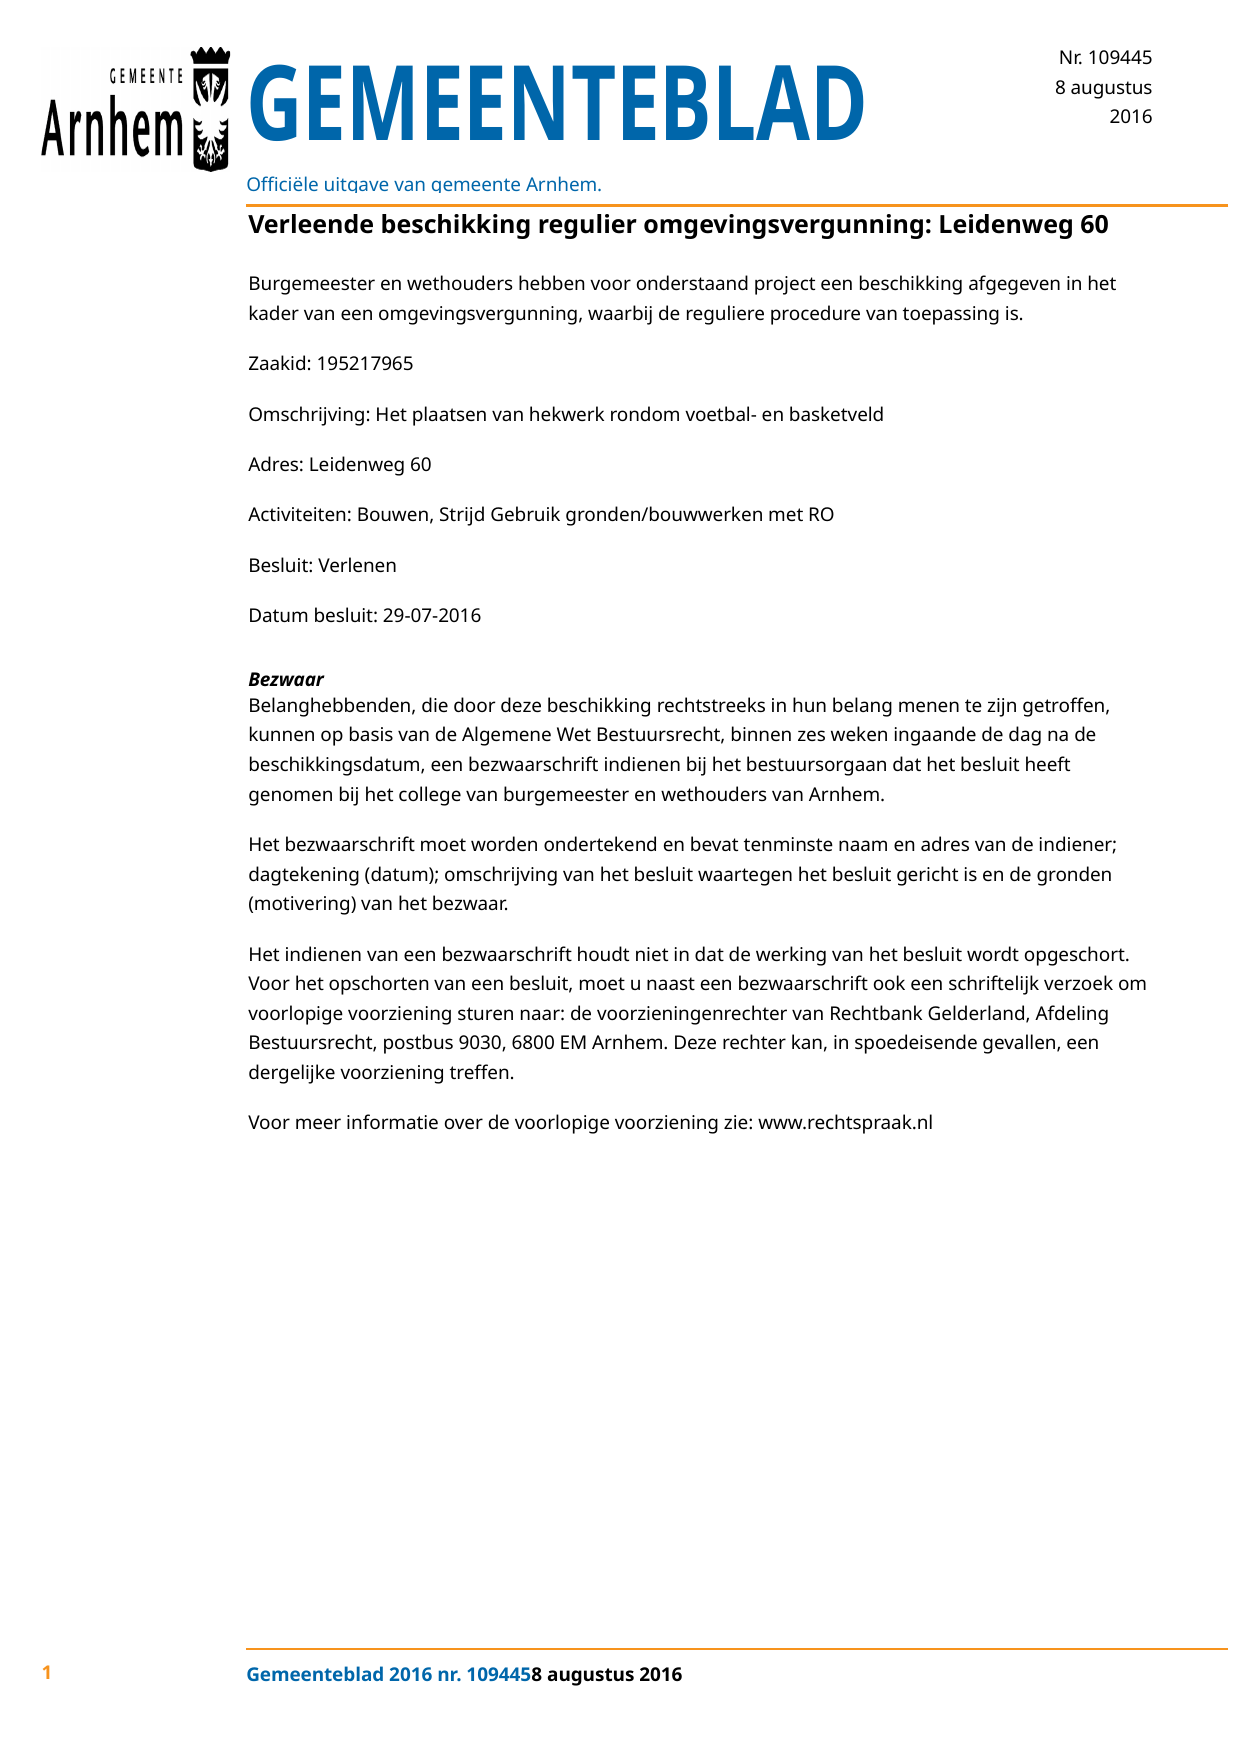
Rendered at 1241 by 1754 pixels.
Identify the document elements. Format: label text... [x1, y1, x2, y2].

text Bezwaar [248, 666, 1152, 692]
text Het bezwaarschrift moet worden ondertekend en bevat tenminste naam en adres van de indiener; dagtekening (datum); omschrijving van het besluit waartegen het besluit gericht is en de gronden (motivering) van het bezwaar. [248, 831, 1152, 916]
text Omschrijving: Het plaatsen van hekwerk rondom voetbal- en basketveld [248, 401, 1152, 426]
text Het indienen van een bezwaarschrift houdt niet in dat de werking van het besluit wordt opgeschort. Voor het opschorten van een besluit, moet u naast een bezwaarschrift ook een schriftelijk verzoek om voorlopige voorziening sturen naar: de voorzieningenrechter van Rechtbank Gelderland, Afdeling Bestuursrecht, postbus 9030, 6800 EM Arnhem. Deze rechter kan, in spoedeisende gevallen, een dergelijke voorziening treffen. [248, 941, 1152, 1085]
text Activiteiten: Bouwen, Strijd Gebruik gronden/bouwwerken met RO [248, 502, 1152, 527]
text Adres: Leidenweg 60 [248, 451, 1152, 477]
text Belanghebbenden, die door deze beschikking rechtstreeks in hun belang menen te zijn getroffen, kunnen op basis van de Algemene Wet Bestuursrecht, binnen zes weken ingaande de dag na de beschikkingsdatum, een bezwaarschrift indienen bij het bestuursorgaan dat het besluit heeft genomen bij het college van burgemeester en wethouders van Arnhem. [248, 692, 1152, 807]
text Voor meer informatie over de voorlopige voorziening zie: www.rechtspraak.nl [248, 1109, 1152, 1135]
text Burgemeester en wethouders hebben voor onderstaand project een beschikking afgegeven in het kader van een omgevingsvergunning, waarbij de reguliere procedure van toepassing is. [248, 270, 1152, 326]
text Verleende beschikking regulier omgevingsvergunning: Leidenweg 60 [248, 207, 1152, 241]
text Datum besluit: 29-07-2016 [248, 602, 1152, 628]
picture [41, 47, 231, 172]
text Besluit: Verlenen [248, 552, 1152, 578]
text Zaakid: 195217965 [248, 350, 1152, 376]
